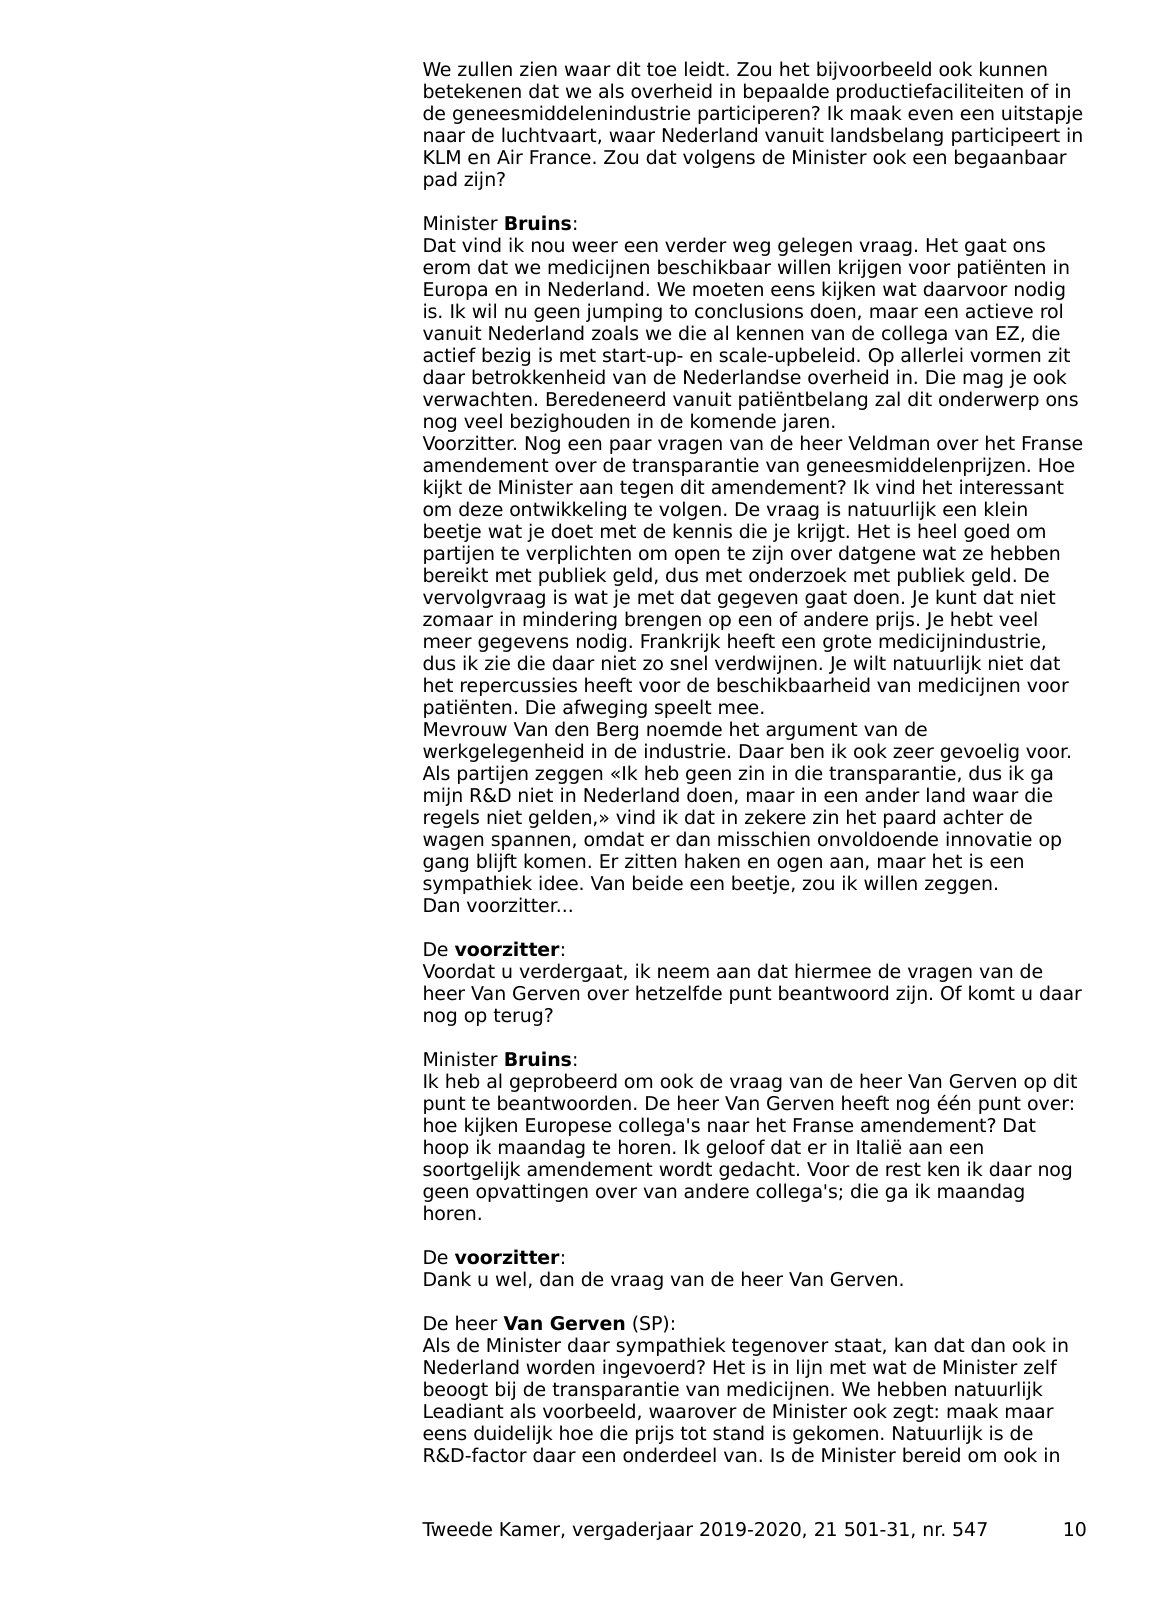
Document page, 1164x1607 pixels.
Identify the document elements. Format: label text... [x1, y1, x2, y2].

text Voordat u verdergaat, ik neem aan dat hiermee de vragen van de heer Van Gerven over hetzelfde punt beantwoord zijn. Of komt u daar nog op terug? [422, 961, 1087, 1027]
text Dank u wel, dan de vraag van de heer Van Gerven. [422, 1269, 1087, 1291]
text Minister Bruins: [422, 213, 1087, 235]
text Dan voorzitter... [422, 894, 1087, 916]
text De voorzitter: [422, 1247, 1087, 1269]
text De heer Van Gerven (SP): [422, 1313, 1087, 1335]
text Als de Minister daar sympathiek tegenover staat, kan dat dan ook in Nederland worden ingevoerd? Het is in lijn met wat de Minister zelf beoogt bij de transparantie van medicijnen. We hebben natuurlijk Leadiant als voorbeeld, waarover de Minister ook zegt: maak maar eens duidelijk hoe die prijs tot stand is gekomen. Natuurlijk is de R&D-factor daar een onderdeel van. Is de Minister bereid om ook in [422, 1335, 1087, 1467]
text Ik heb al geprobeerd om ook de vraag van de heer Van Gerven op dit punt te beantwoorden. De heer Van Gerven heeft nog één punt over: hoe kijken Europese collega's naar het Franse amendement? Dat hoop ik maandag te horen. Ik geloof dat er in Italië aan een soortgelijk amendement wordt gedacht. Voor de rest ken ik daar nog geen opvattingen over van andere collega's; die ga ik maandag horen. [422, 1071, 1087, 1224]
text De voorzitter: [422, 939, 1087, 961]
text Mevrouw Van den Berg noemde het argument van de werkgelegenheid in de industrie. Daar ben ik ook zeer gevoelig voor. Als partijen zeggen «Ik heb geen zin in die transparantie, dus ik ga mijn R&D niet in Nederland doen, maar in een ander land waar die regels niet gelden,» vind ik dat in zekere zin het paard achter de wagen spannen, omdat er dan misschien onvoldoende innovatie op gang blijft komen. Er zitten haken en ogen aan, maar het is een sympathiek idee. Van beide een beetje, zou ik willen zeggen. [422, 719, 1087, 894]
text Minister Bruins: [422, 1049, 1087, 1071]
text We zullen zien waar dit toe leidt. Zou het bijvoorbeeld ook kunnen betekenen dat we als overheid in bepaalde productiefaciliteiten of in de geneesmiddelenindustrie participeren? Ik maak even een uitstapje naar de luchtvaart, waar Nederland vanuit landsbelang participeert in KLM en Air France. Zou dat volgens de Minister ook een begaanbaar pad zijn? [422, 59, 1087, 191]
text Dat vind ik nou weer een verder weg gelegen vraag. Het gaat ons erom dat we medicijnen beschikbaar willen krijgen voor patiënten in Europa en in Nederland. We moeten eens kijken wat daarvoor nodig is. Ik wil nu geen jumping to conclusions doen, maar een actieve rol vanuit Nederland zoals we die al kennen van de collega van EZ, die actief bezig is met start-up- en scale-upbeleid. Op allerlei vormen zit daar betrokkenheid van de Nederlandse overheid in. Die mag je ook verwachten. Beredeneerd vanuit patiëntbelang zal dit onderwerp ons nog veel bezighouden in de komende jaren. [422, 235, 1087, 433]
text Voorzitter. Nog een paar vragen van de heer Veldman over het Franse amendement over de transparantie van geneesmiddelenprijzen. Hoe kijkt de Minister aan tegen dit amendement? Ik vind het interessant om deze ontwikkeling te volgen. De vraag is natuurlijk een klein beetje wat je doet met de kennis die je krijgt. Het is heel goed om partijen te verplichten om open te zijn over datgene wat ze hebben bereikt met publiek geld, dus met onderzoek met publiek geld. De vervolgvraag is wat je met dat gegeven gaat doen. Je kunt dat niet zomaar in mindering brengen op een of andere prijs. Je hebt veel meer gegevens nodig. Frankrijk heeft een grote medicijnindustrie, dus ik zie die daar niet zo snel verdwijnen. Je wilt natuurlijk niet dat het repercussies heeft voor de beschikbaarheid van medicijnen voor patiënten. Die afweging speelt mee. [422, 433, 1087, 719]
